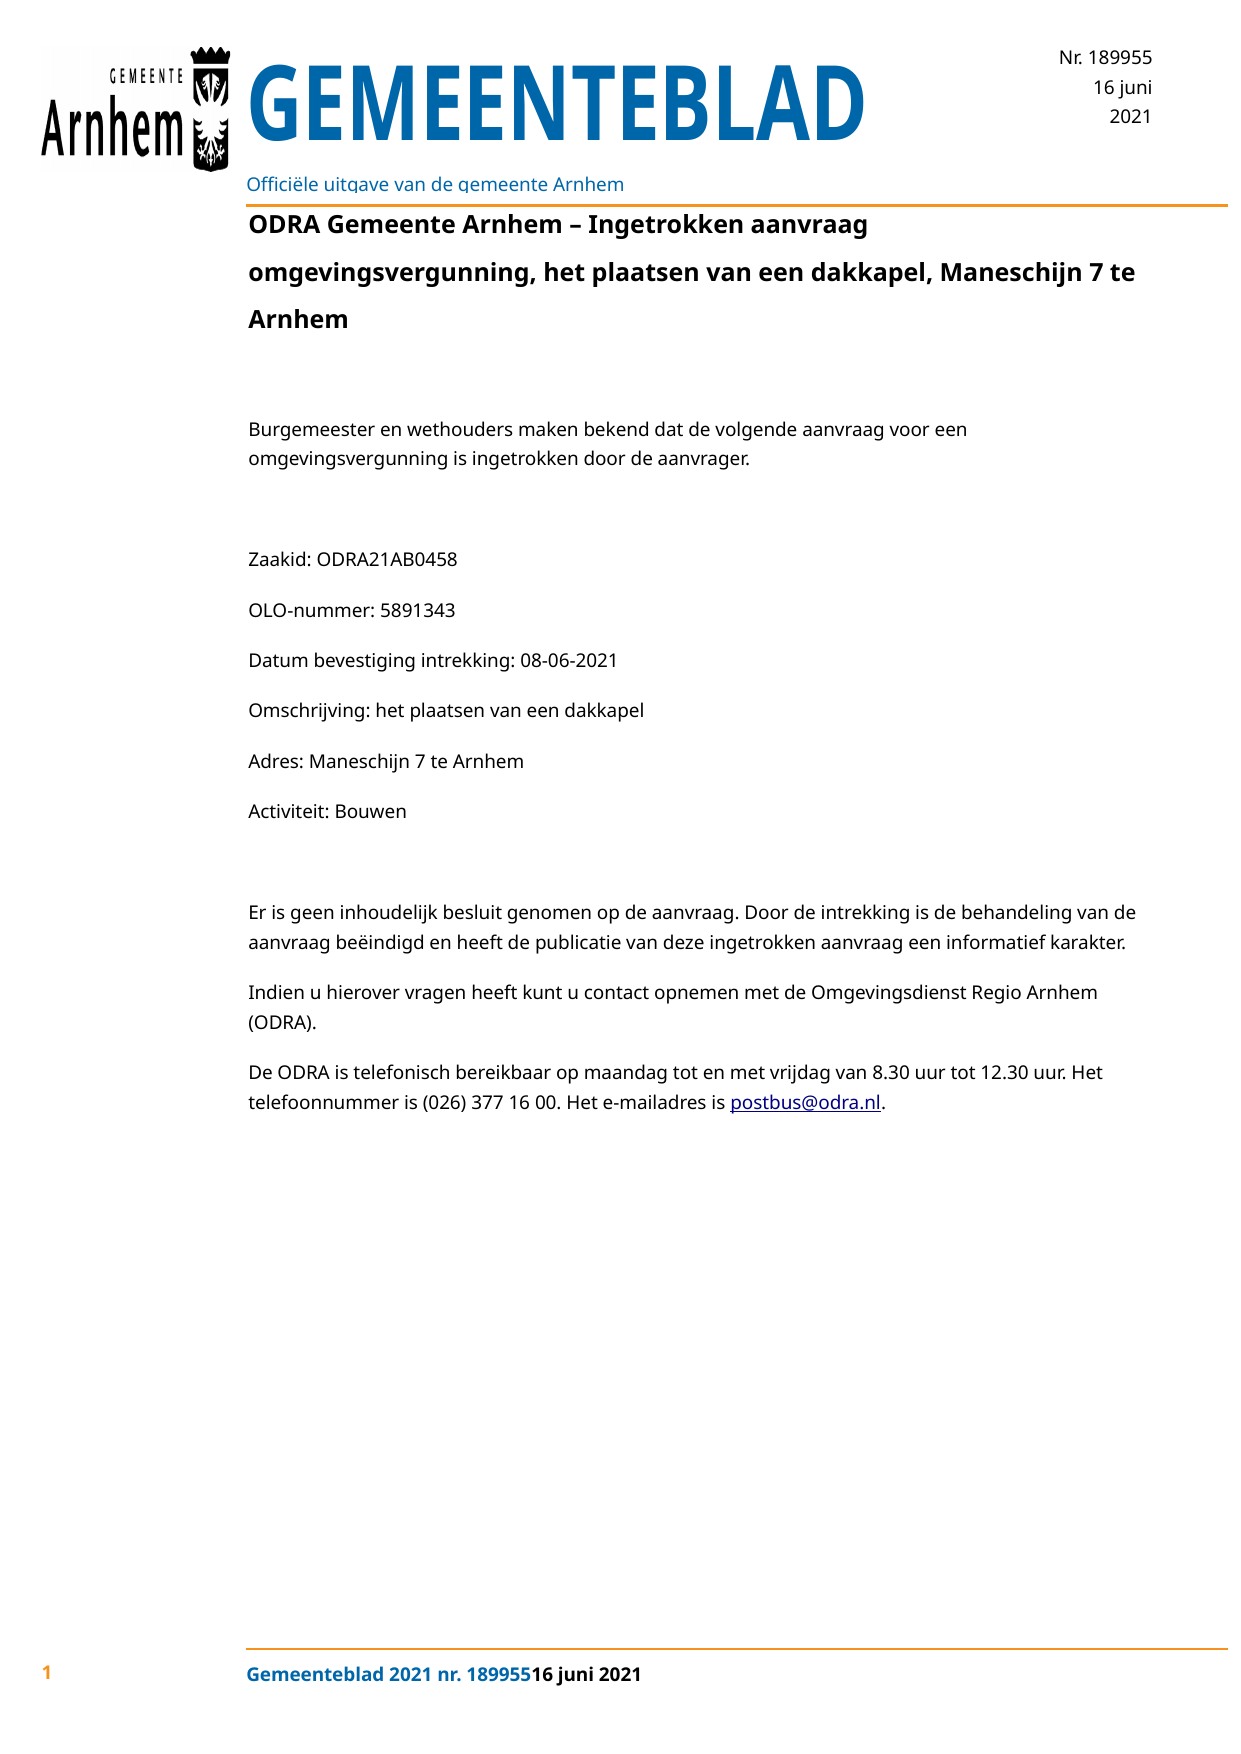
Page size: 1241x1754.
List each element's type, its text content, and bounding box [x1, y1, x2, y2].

text Zaakid: ODRA21AB0458 [248, 546, 1152, 572]
text Indien u hierover vragen heeft kunt u contact opnemen met de Omgevingsdienst Regio Arnhem (ODRA). [248, 979, 1152, 1034]
text ODRA Gemeente Arnhem – Ingetrokken aanvraag omgevingsvergunning, het plaatsen van een dakkapel, Maneschijn 7 te Arnhem [248, 207, 1152, 336]
text Burgemeester en wethouders maken bekend dat de volgende aanvraag voor een omgevingsvergunning is ingetrokken door de aanvrager. [248, 416, 1152, 471]
text Omschrijving: het plaatsen van een dakkapel [248, 698, 1152, 723]
text Datum bevestiging intrekking: 08-06-2021 [248, 647, 1152, 673]
text Activiteit: Bouwen [248, 798, 1152, 824]
picture [41, 47, 231, 172]
text Er is geen inhoudelijk besluit genomen op de aanvraag. Door de intrekking is de behandeling van de aanvraag beëindigd en heeft de publicatie van deze ingetrokken aanvraag een informatief karakter. [248, 899, 1152, 954]
text Adres: Maneschijn 7 te Arnhem [248, 748, 1152, 774]
text De ODRA is telefonisch bereikbaar op maandag tot en met vrijdag van 8.30 uur tot 12.30 uur. Het telefoonnummer is (026) 377 16 00. Het e-mailadres is postbus@odra.nl. [248, 1059, 1152, 1114]
text OLO-nummer: 5891343 [248, 597, 1152, 622]
